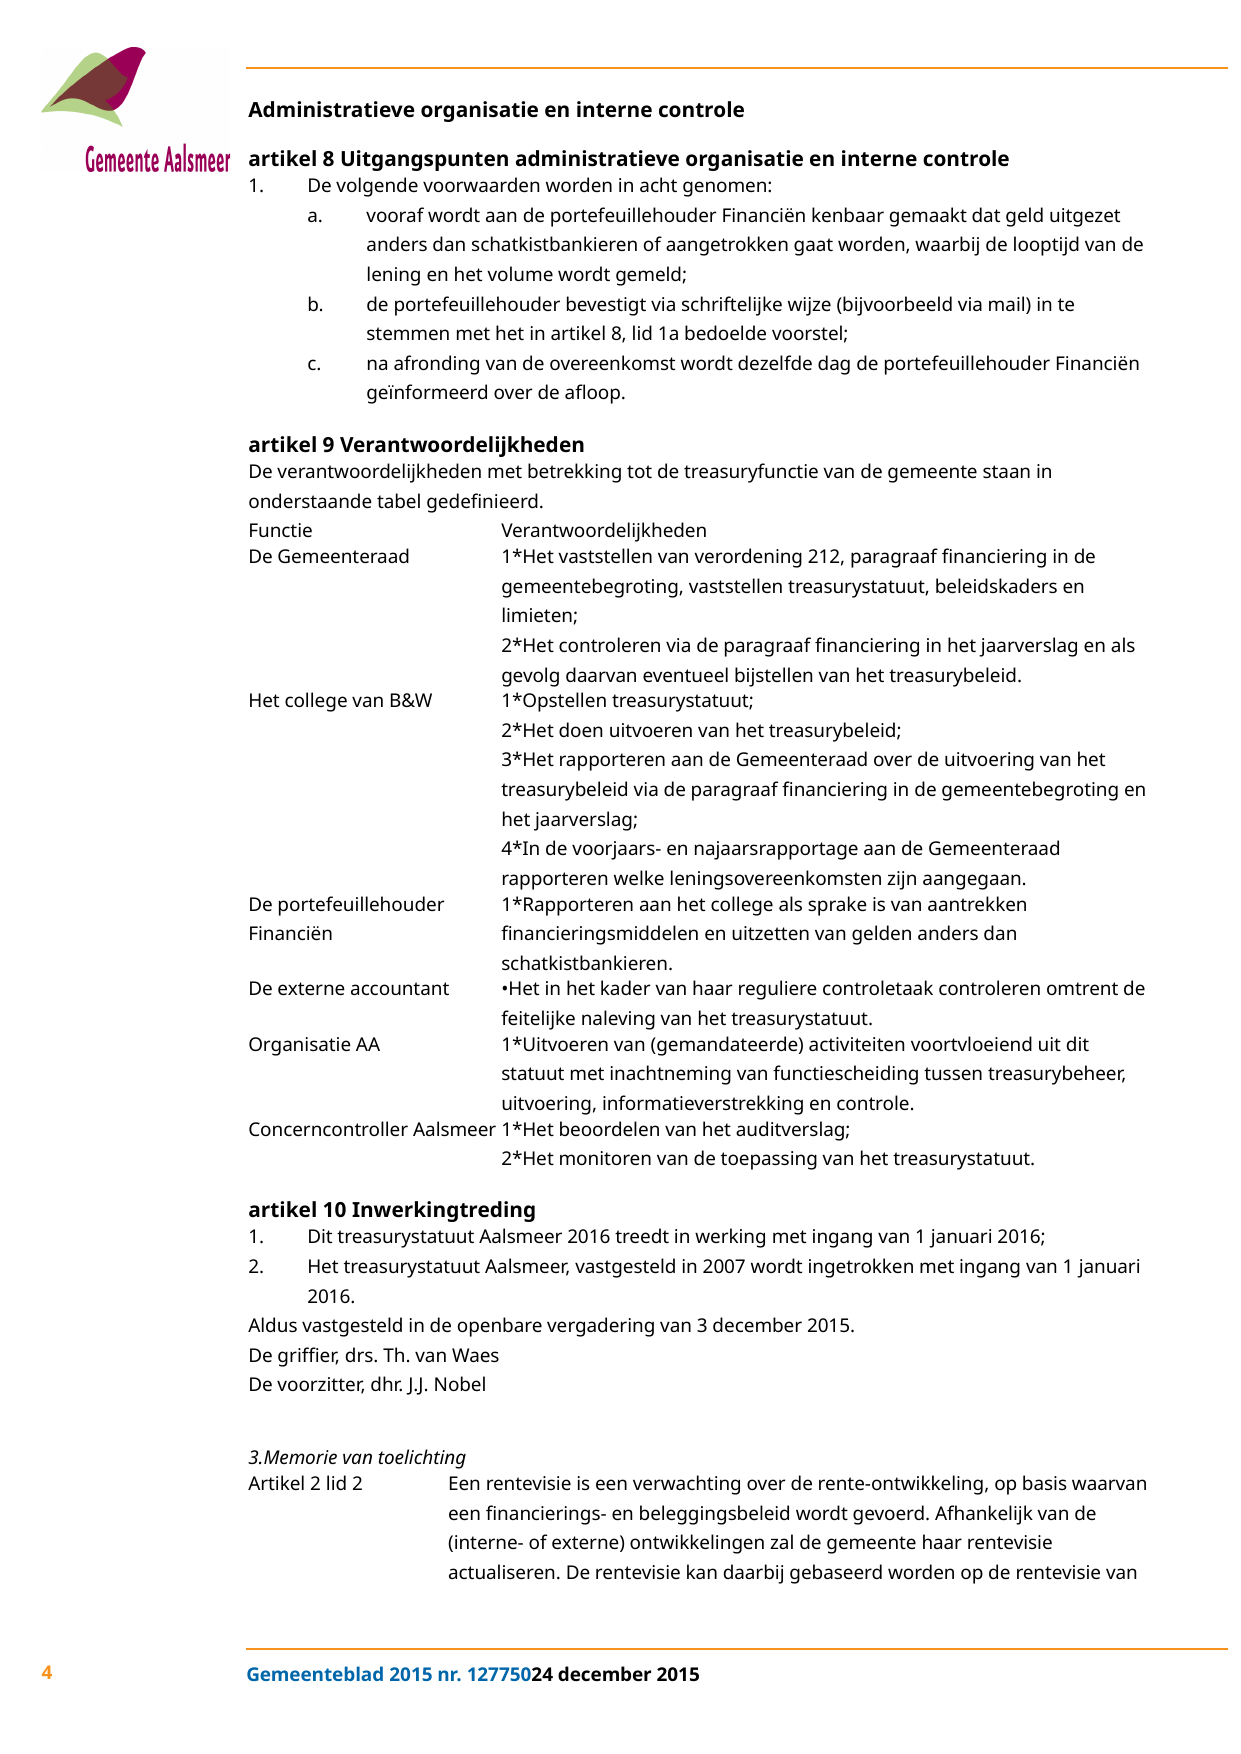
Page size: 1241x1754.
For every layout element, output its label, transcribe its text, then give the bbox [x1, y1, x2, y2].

table_header Verantwoordelijkheden [501, 518, 1152, 543]
text artikel 8 Uitgangspunten administratieve organisatie en interne controle [248, 144, 1152, 172]
text De voorzitter, dhr. J.J. Nobel [248, 1372, 1152, 1397]
text Administratieve organisatie en interne controle [248, 95, 1152, 123]
text artikel 9 Verantwoordelijkheden [248, 430, 1152, 458]
list De volgende voorwaarden worden in acht genomen: [248, 172, 1152, 198]
table_cell Het college van B&W [248, 688, 501, 891]
table_cell •Het in het kader van haar reguliere controletaak controleren omtrent de feitelijke naleving van het treasurystatuut. [501, 976, 1152, 1031]
table_cell De portefeuillehouder Financiën [248, 891, 501, 976]
table_header Een rentevisie is een verwachting over de rente-ontwikkeling, op basis waarvan een financierings- en beleggingsbeleid wordt gevoerd. Afhankelijk van de (interne- of externe) ontwikkelingen zal de gemeente haar rentevisie actualiseren. De rentevisie kan daarbij gebaseerd worden op de rentevisie van [448, 1470, 1152, 1584]
list Het treasurystatuut Aalsmeer, vastgesteld in 2007 wordt ingetrokken met ingang van 1 januari 2016. [248, 1253, 1152, 1308]
text 3.Memorie van toelichting [248, 1444, 1152, 1470]
table_header Functie [248, 518, 501, 543]
table_cell Organisatie AA [248, 1031, 501, 1116]
picture [41, 47, 231, 172]
text De griffier, drs. Th. van Waes [248, 1342, 1152, 1368]
table_cell De externe accountant [248, 976, 501, 1031]
text artikel 10 Inwerkingtreding [248, 1195, 1152, 1224]
table_cell Concerncontroller Aalsmeer [248, 1116, 501, 1171]
table_cell De Gemeenteraad [248, 544, 501, 687]
table_cell 1*Opstellen treasurystatuut; 2*Het doen uitvoeren van het treasurybeleid; 3*Het rapporteren aan de Gemeenteraad over de uitvoering van het treasurybeleid via de paragraaf financiering in de gemeentebegroting en het jaarverslag; 4*In de voorjaars- en najaarsrapportage aan de Gemeenteraad rapporteren welke leningsovereenkomsten zijn aangegaan. [501, 688, 1152, 891]
list Dit treasurystatuut Aalsmeer 2016 treedt in werking met ingang van 1 januari 2016; [248, 1224, 1152, 1249]
table_cell 1*Het vaststellen van verordening 212, paragraaf financiering in de gemeentebegroting, vaststellen treasurystatuut, beleidskaders en limieten; 2*Het controleren via de paragraaf financiering in het jaarverslag en als gevolg daarvan eventueel bijstellen van het treasurybeleid. [501, 544, 1152, 687]
table_cell 1*Het beoordelen van het auditverslag; 2*Het monitoren van de toepassing van het treasurystatuut. [501, 1116, 1152, 1171]
table_cell 1*Uitvoeren van (gemandateerde) activiteiten voortvloeiend uit dit statuut met inachtneming van functiescheiding tussen treasurybeheer, uitvoering, informatieverstrekking en controle. [501, 1031, 1152, 1116]
list vooraf wordt aan de portefeuillehouder Financiën kenbaar gemaakt dat geld uitgezet anders dan schatkistbankieren of aangetrokken gaat worden, waarbij de looptijd van de lening en het volume wordt gemeld; [307, 202, 1152, 287]
list na afronding van de overeenkomst wordt dezelfde dag de portefeuillehouder Financiën geïnformeerd over de afloop. [307, 350, 1152, 405]
table_header Artikel 2 lid 2 [248, 1470, 448, 1584]
text De verantwoordelijkheden met betrekking tot de treasuryfunctie van de gemeente staan in onderstaande tabel gedefinieerd. [248, 458, 1152, 514]
text Aldus vastgesteld in de openbare vergadering van 3 december 2015. [248, 1312, 1152, 1338]
table_cell 1*Rapporteren aan het college als sprake is van aantrekken financieringsmiddelen en uitzetten van gelden anders dan schatkistbankieren. [501, 891, 1152, 976]
list de portefeuillehouder bevestigt via schriftelijke wijze (bijvoorbeeld via mail) in te stemmen met het in artikel 8, lid 1a bedoelde voorstel; [307, 291, 1152, 346]
